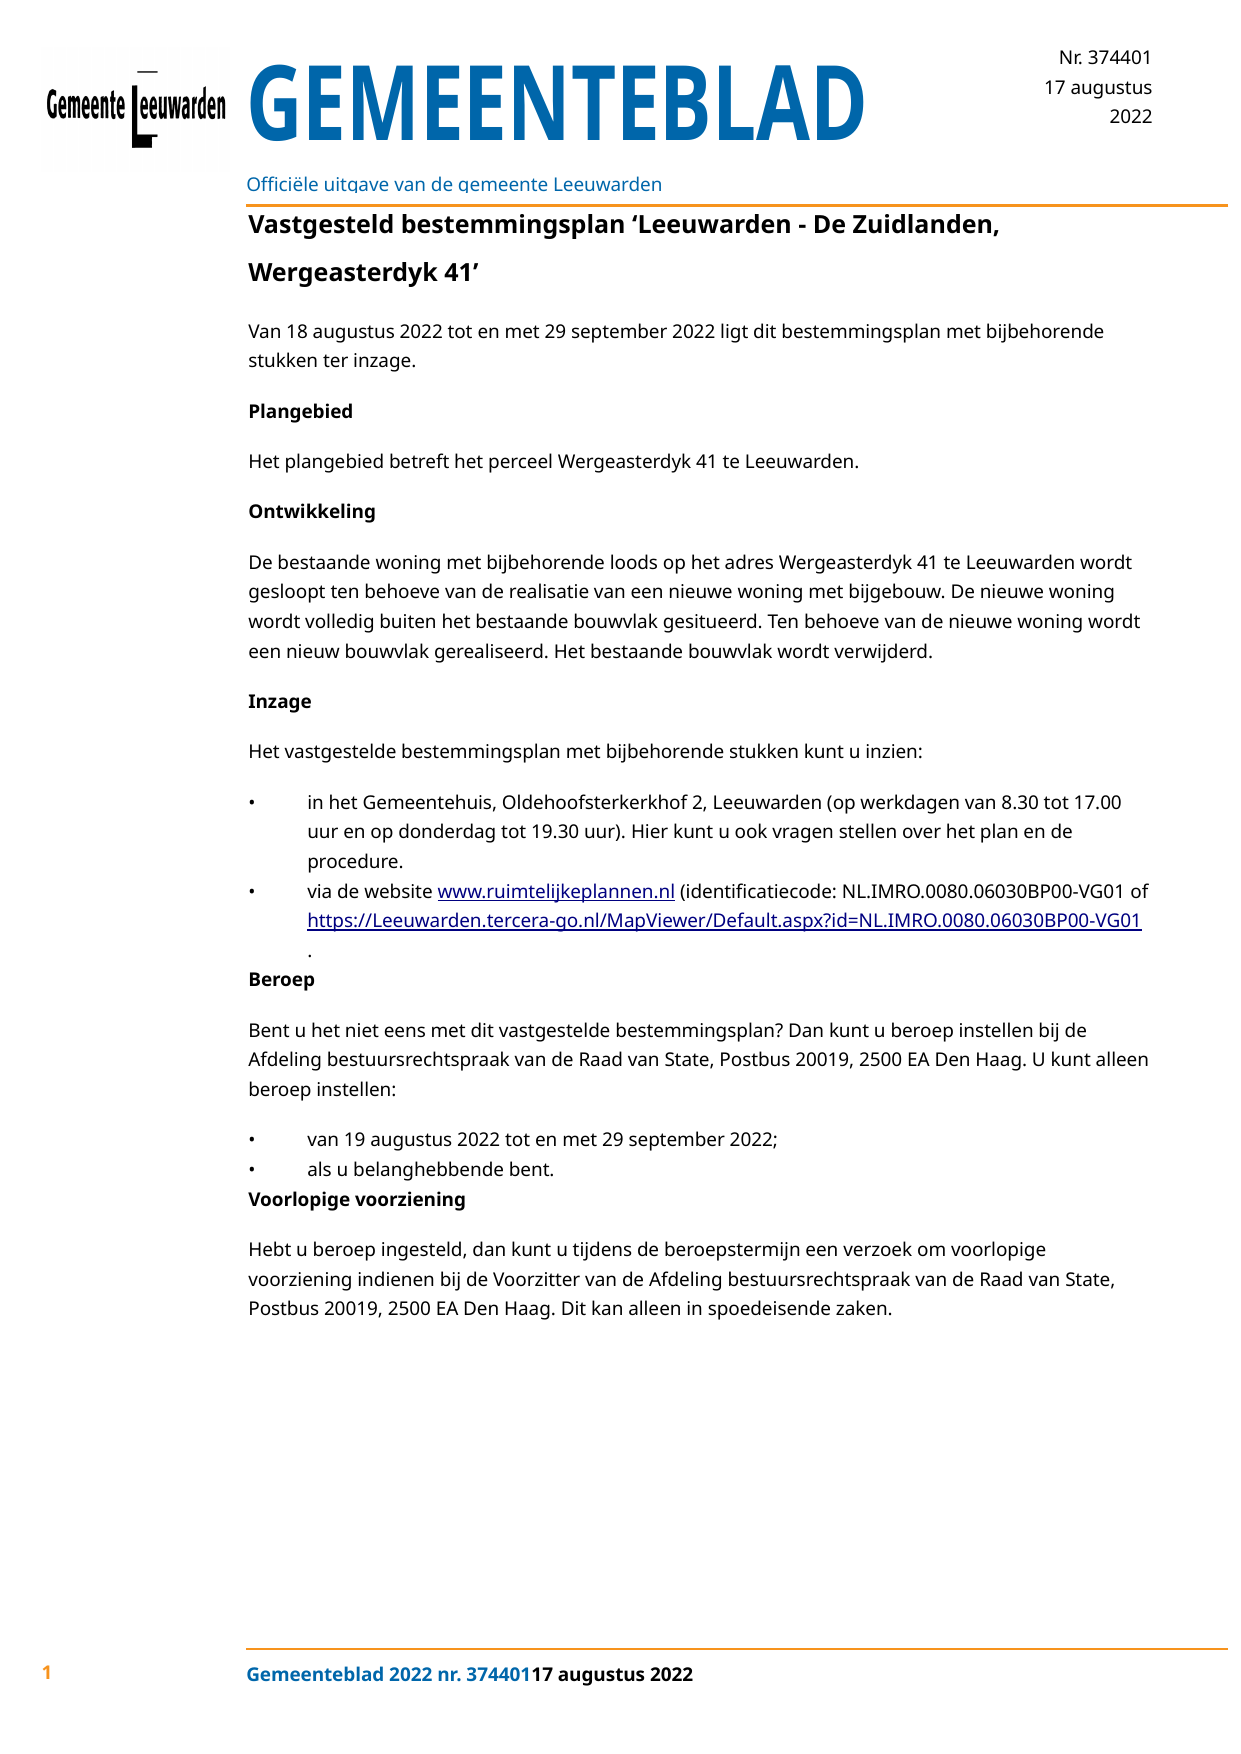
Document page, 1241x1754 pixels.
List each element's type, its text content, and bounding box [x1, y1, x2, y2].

text Beroep [248, 967, 1152, 992]
text Plangebied [248, 398, 1152, 424]
text Voorlopige voorziening [248, 1186, 1152, 1212]
text Inzage [248, 688, 1152, 714]
list als u belanghebbende bent. [248, 1156, 1152, 1182]
text Bent u het niet eens met dit vastgestelde bestemmingsplan? Dan kunt u beroep instellen bij de Afdeling bestuursrechtspraak van de Raad van State, Postbus 20019, 2500 EA Den Haag. U kunt alleen beroep instellen: [248, 1017, 1152, 1102]
list van 19 augustus 2022 tot en met 29 september 2022; [248, 1127, 1152, 1152]
picture [41, 47, 231, 172]
text Ontwikkeling [248, 499, 1152, 524]
text Van 18 augustus 2022 tot en met 29 september 2022 ligt dit bestemmingsplan met bijbehorende stukken ter inzage. [248, 318, 1152, 373]
text Het plangebied betreft het perceel Wergeasterdyk 41 te Leeuwarden. [248, 448, 1152, 474]
text De bestaande woning met bijbehorende loods op het adres Wergeasterdyk 41 te Leeuwarden wordt gesloopt ten behoeve van de realisatie van een nieuwe woning met bijgebouw. De nieuwe woning wordt volledig buiten het bestaande bouwvlak gesitueerd. Ten behoeve van de nieuwe woning wordt een nieuw bouwvlak gerealiseerd. Het bestaande bouwvlak wordt verwijderd. [248, 549, 1152, 664]
text Hebt u beroep ingesteld, dan kunt u tijdens de beroepstermijn een verzoek om voorlopige voorziening indienen bij de Voorzitter van de Afdeling bestuursrechtspraak van de Raad van State, Postbus 20019, 2500 EA Den Haag. Dit kan alleen in spoedeisende zaken. [248, 1236, 1152, 1321]
text Vastgesteld bestemmingsplan ‘Leeuwarden - De Zuidlanden, Wergeasterdyk 41’ [248, 207, 1152, 288]
list via de website www.ruimtelijkeplannen.nl (identificatiecode: NL.IMRO.0080.06030BP00-VG01 of https://Leeuwarden.tercera-go.nl/MapViewer/Default.aspx?id=NL.IMRO.0080.06030BP00-VG01 . [248, 878, 1152, 963]
list in het Gemeentehuis, Oldehoofsterkerkhof 2, Leeuwarden (op werkdagen van 8.30 tot 17.00 uur en op donderdag tot 19.30 uur). Hier kunt u ook vragen stellen over het plan en de procedure. [248, 789, 1152, 874]
text Het vastgestelde bestemmingsplan met bijbehorende stukken kunt u inzien: [248, 739, 1152, 764]
